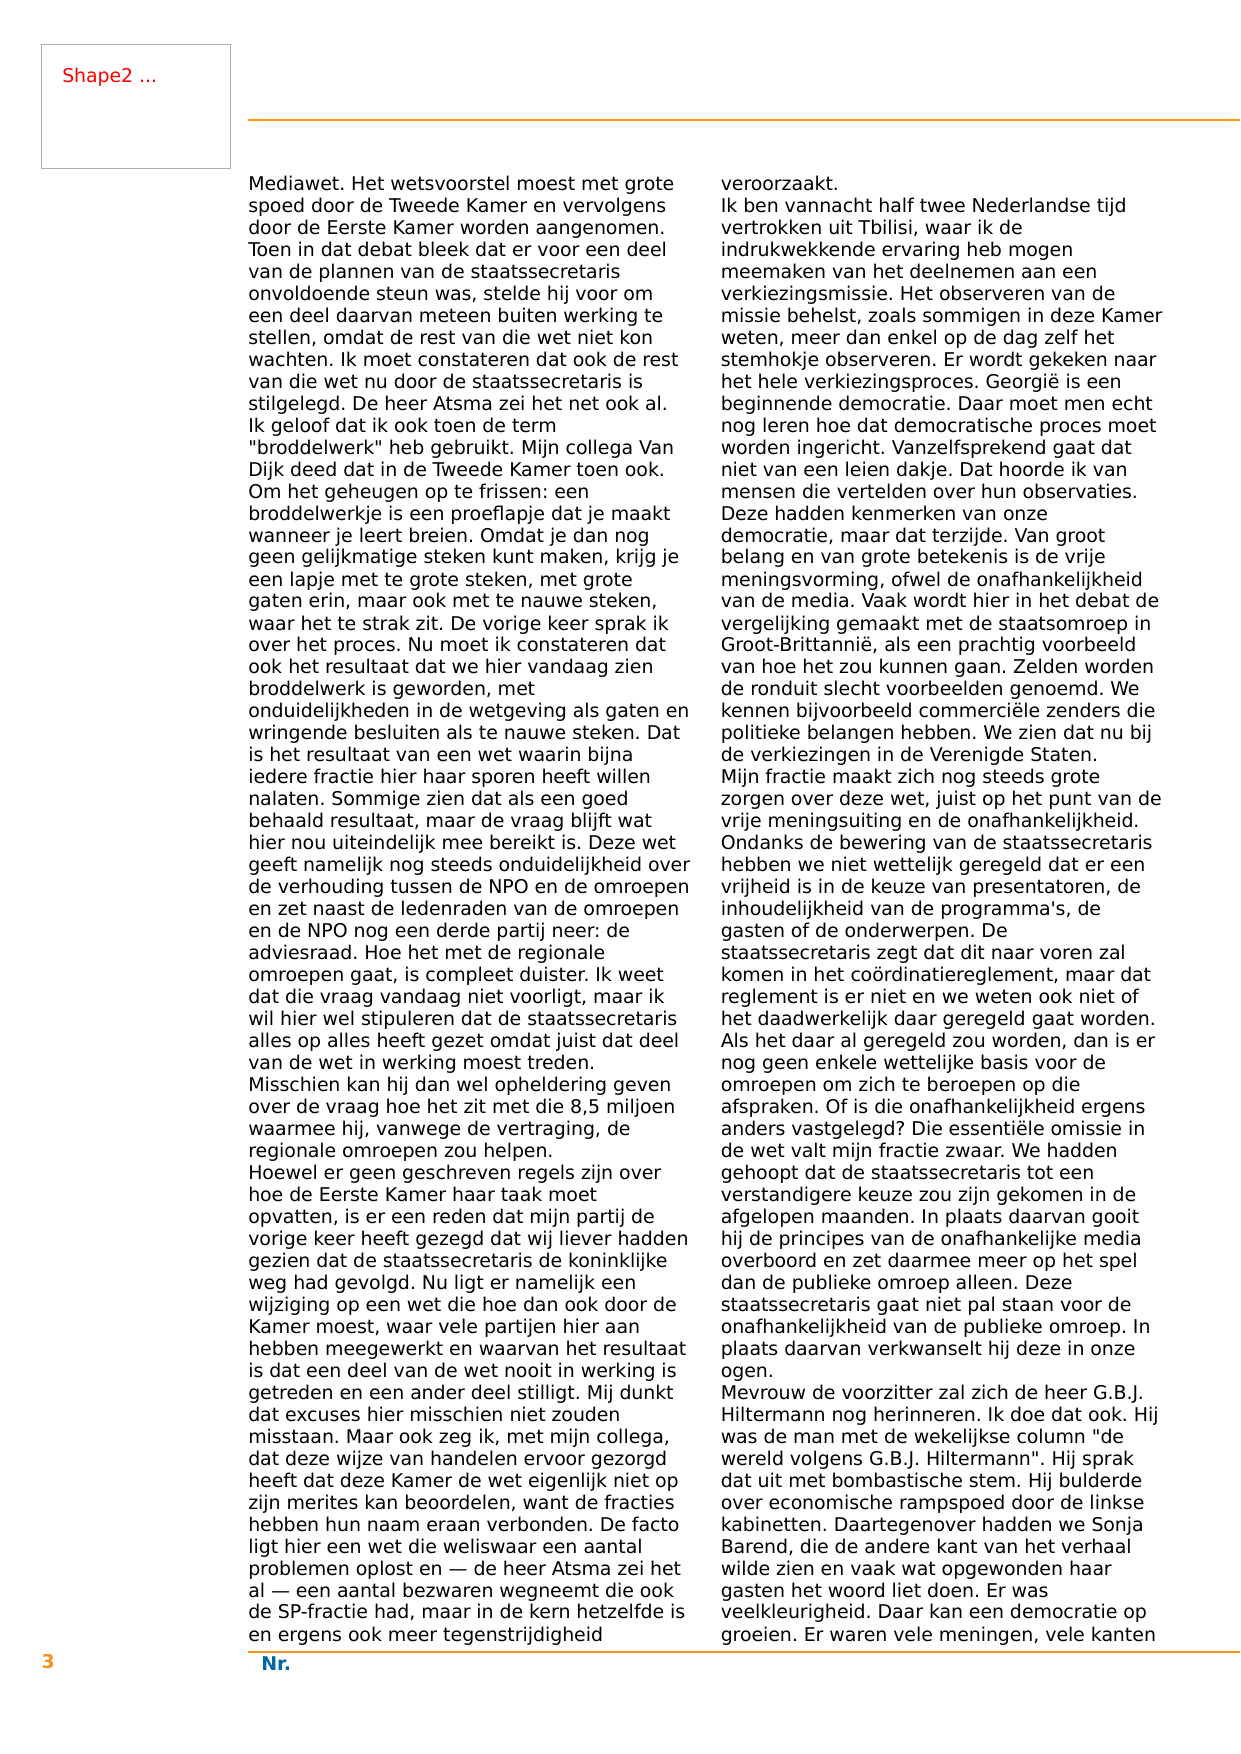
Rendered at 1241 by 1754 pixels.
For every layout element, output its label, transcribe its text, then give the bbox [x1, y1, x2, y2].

text Ik ben vannacht half twee Nederlandse tijd vertrokken uit Tbilisi, waar ik de indrukwekkende ervaring heb mogen meemaken van het deelnemen aan een verkiezingsmissie. Het observeren van de missie behelst, zoals sommigen in deze Kamer weten, meer dan enkel op de dag zelf het stemhokje observeren. Er wordt gekeken naar het hele verkiezingsproces. Georgië is een beginnende democratie. Daar moet men echt nog leren hoe dat democratische proces moet worden ingericht. Vanzelfsprekend gaat dat niet van een leien dakje. Dat hoorde ik van mensen die vertelden over hun observaties. Deze hadden kenmerken van onze democratie, maar dat terzijde. Van groot belang en van grote betekenis is de vrije meningsvorming, ofwel de onafhankelijkheid van de media. Vaak wordt hier in het debat de vergelijking gemaakt met de staatsomroep in Groot-Brittannië, als een prachtig voorbeeld van hoe het zou kunnen gaan. Zelden worden de ronduit slecht voorbeelden genoemd. We kennen bijvoorbeeld commerciële zenders die politieke belangen hebben. We zien dat nu bij de verkiezingen in de Verenigde Staten. [721, 195, 1163, 766]
text Mevrouw de voorzitter zal zich de heer G.B.J. Hiltermann nog herinneren. Ik doe dat ook. Hij was de man met de wekelijkse column "de wereld volgens G.B.J. Hiltermann". Hij sprak dat uit met bombastische stem. Hij bulderde over economische rampspoed door de linkse kabinetten. Daartegenover hadden we Sonja Barend, die de andere kant van het verhaal wilde zien en vaak wat opgewonden haar gasten het woord liet doen. Er was veelkleurigheid. Daar kan een democratie op groeien. Er waren vele meningen, vele kanten [721, 1382, 1163, 1645]
text Mijn fractie maakt zich nog steeds grote zorgen over deze wet, juist op het punt van de vrije meningsuiting en de onafhankelijkheid. Ondanks de bewering van de staatssecretaris hebben we niet wettelijk geregeld dat er een vrijheid is in de keuze van presentatoren, de inhoudelijkheid van de programma's, de gasten of de onderwerpen. De staatssecretaris zegt dat dit naar voren zal komen in het coördinatiereglement, maar dat reglement is er niet en we weten ook niet of het daadwerkelijk daar geregeld gaat worden. Als het daar al geregeld zou worden, dan is er nog geen enkele wettelijke basis voor de omroepen om zich te beroepen op die afspraken. Of is die onafhankelijkheid ergens anders vastgelegd? Die essentiële omissie in de wet valt mijn fractie zwaar. We hadden gehoopt dat de staatssecretaris tot een verstandigere keuze zou zijn gekomen in de afgelopen maanden. In plaats daarvan gooit hij de principes van de onafhankelijke media overboord en zet daarmee meer op het spel dan de publieke omroep alleen. Deze staatssecretaris gaat niet pal staan voor de onafhankelijkheid van de publieke omroep. In plaats daarvan verkwanselt hij deze in onze ogen. [721, 766, 1163, 1382]
text Hoewel er geen geschreven regels zijn over hoe de Eerste Kamer haar taak moet opvatten, is er een reden dat mijn partij de vorige keer heeft gezegd dat wij liever hadden gezien dat de staatssecretaris de koninklijke weg had gevolgd. Nu ligt er namelijk een wijziging op een wet die hoe dan ook door de Kamer moest, waar vele partijen hier aan hebben meegewerkt en waarvan het resultaat is dat een deel van de wet nooit in werking is getreden en een ander deel stilligt. Mij dunkt dat excuses hier misschien niet zouden misstaan. Maar ook zeg ik, met mijn collega, dat deze wijze van handelen ervoor gezorgd heeft dat deze Kamer de wet eigenlijk niet op zijn merites kan beoordelen, want de fracties hebben hun naam eraan verbonden. De facto ligt hier een wet die weliswaar een aantal problemen oplost en — de heer Atsma zei het al — een aantal bezwaren wegneemt die ook de SP-fractie had, maar in de kern hetzelfde is en ergens ook meer tegenstrijdigheid [248, 1162, 691, 1645]
text Mediawet. Het wetsvoorstel moest met grote spoed door de Tweede Kamer en vervolgens door de Eerste Kamer worden aangenomen. Toen in dat debat bleek dat er voor een deel van de plannen van de staatssecretaris onvoldoende steun was, stelde hij voor om een deel daarvan meteen buiten werking te stellen, omdat de rest van die wet niet kon wachten. Ik moet constateren dat ook de rest van die wet nu door de staatssecretaris is stilgelegd. De heer Atsma zei het net ook al. [248, 173, 691, 414]
text veroorzaakt. [721, 173, 1163, 195]
text Ik geloof dat ik ook toen de term "broddelwerk" heb gebruikt. Mijn collega Van Dijk deed dat in de Tweede Kamer toen ook. Om het geheugen op te frissen: een broddelwerkje is een proeflapje dat je maakt wanneer je leert breien. Omdat je dan nog geen gelijkmatige steken kunt maken, krijg je een lapje met te grote steken, met grote gaten erin, maar ook met te nauwe steken, waar het te strak zit. De vorige keer sprak ik over het proces. Nu moet ik constateren dat ook het resultaat dat we hier vandaag zien broddelwerk is geworden, met onduidelijkheden in de wetgeving als gaten en wringende besluiten als te nauwe steken. Dat is het resultaat van een wet waarin bijna iedere fractie hier haar sporen heeft willen nalaten. Sommige zien dat als een goed behaald resultaat, maar de vraag blijft wat hier nou uiteindelijk mee bereikt is. Deze wet geeft namelijk nog steeds onduidelijkheid over de verhouding tussen de NPO en de omroepen en zet naast de ledenraden van de omroepen en de NPO nog een derde partij neer: de adviesraad. Hoe het met de regionale omroepen gaat, is compleet duister. Ik weet dat die vraag vandaag niet voorligt, maar ik wil hier wel stipuleren dat de staatssecretaris alles op alles heeft gezet omdat juist dat deel van de wet in werking moest treden. Misschien kan hij dan wel opheldering geven over de vraag hoe het zit met die 8,5 miljoen waarmee hij, vanwege de vertraging, de regionale omroepen zou helpen. [248, 414, 691, 1162]
